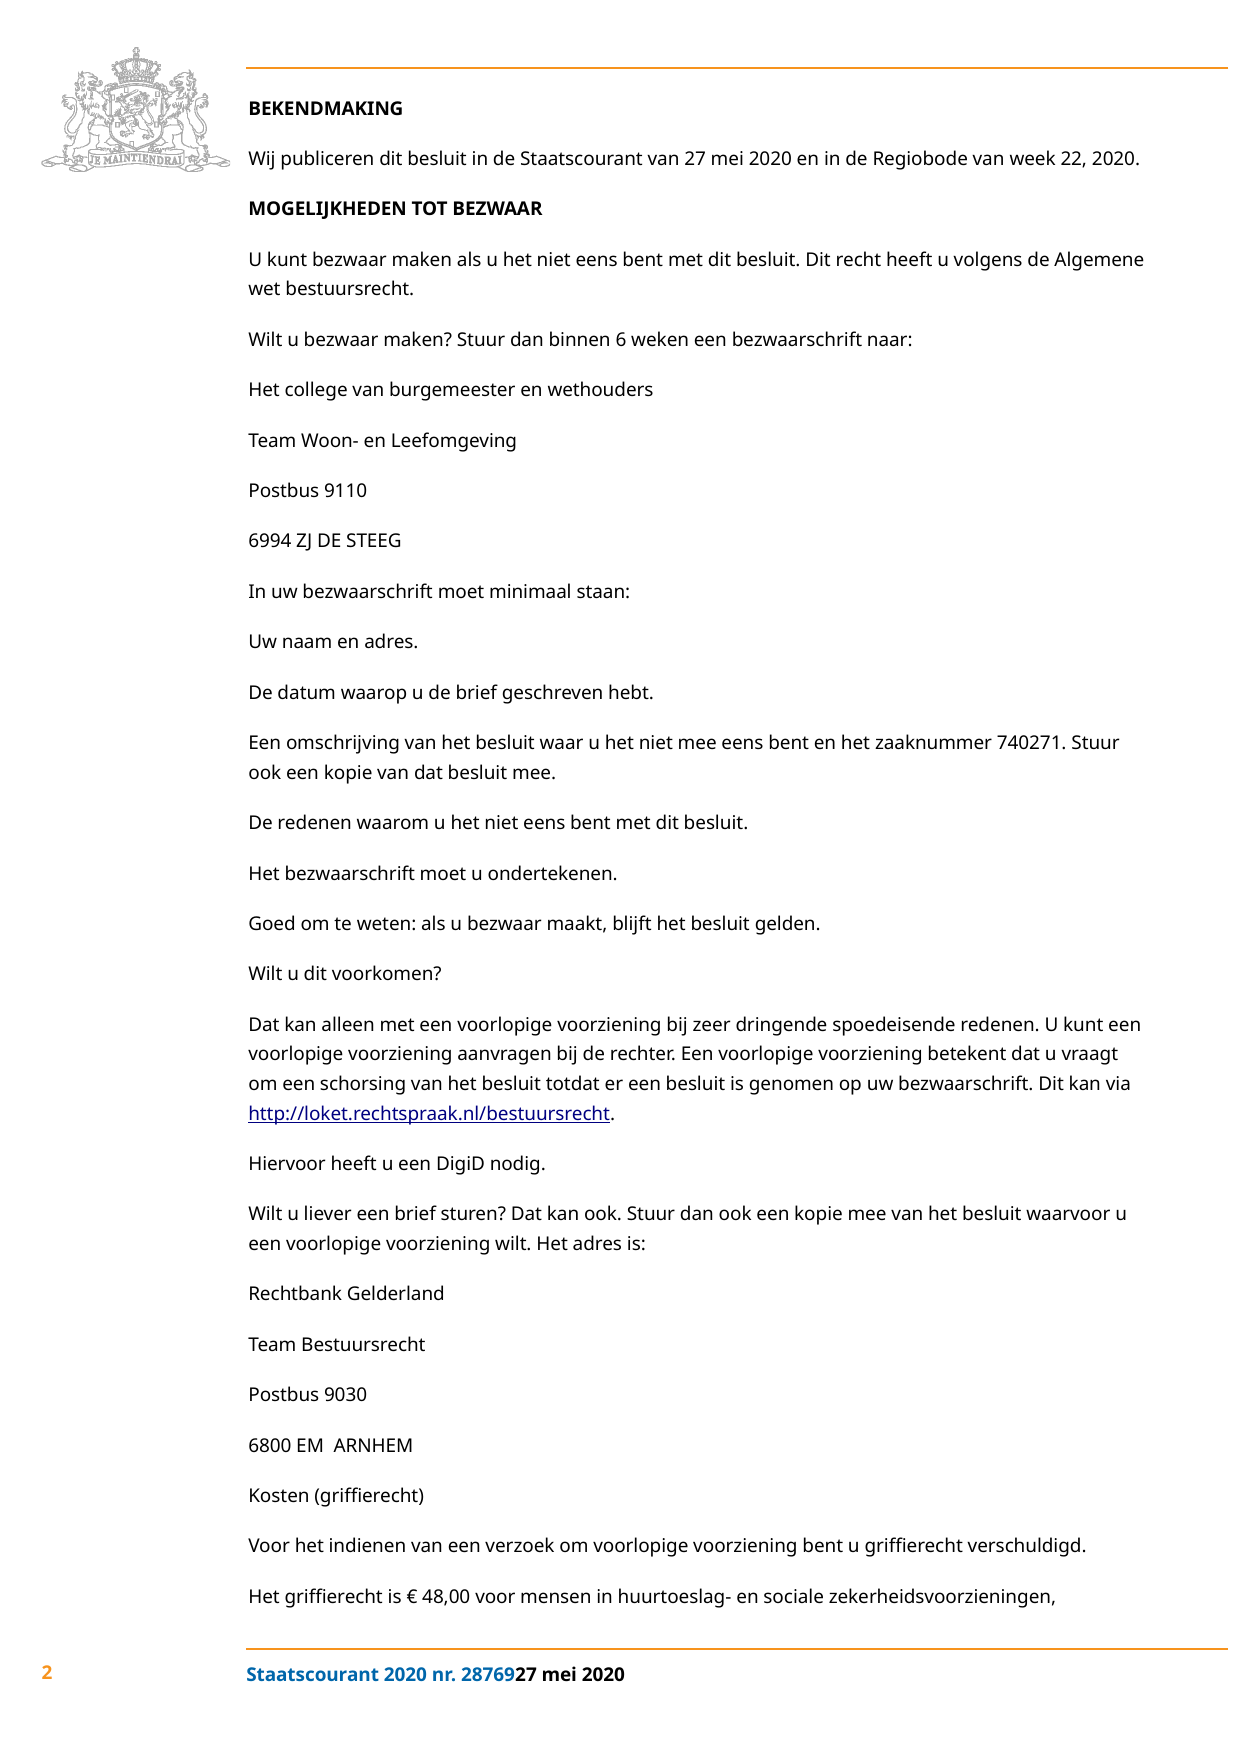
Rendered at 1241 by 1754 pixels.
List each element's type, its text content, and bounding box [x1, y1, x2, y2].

text De redenen waarom u het niet eens bent met dit besluit. [248, 809, 1152, 835]
text Team Woon- en Leefomgeving [248, 427, 1152, 453]
text In uw bezwaarschrift moet minimaal staan: [248, 578, 1152, 604]
text Hiervoor heeft u een DigiD nodig. [248, 1150, 1152, 1176]
text Wilt u bezwaar maken? Stuur dan binnen 6 weken een bezwaarschrift naar: [248, 326, 1152, 352]
text Het bezwaarschrift moet u ondertekenen. [248, 860, 1152, 886]
text Wilt u dit voorkomen? [248, 961, 1152, 986]
text MOGELIJKHEDEN TOT BEZWAAR [248, 196, 1152, 221]
text Voor het indienen van een verzoek om voorlopige voorziening bent u griffierecht verschuldigd. [248, 1533, 1152, 1558]
text Postbus 9030 [248, 1381, 1152, 1407]
text De datum waarop u de brief geschreven hebt. [248, 679, 1152, 705]
text Team Bestuursrecht [248, 1331, 1152, 1357]
text Uw naam en adres. [248, 628, 1152, 654]
text Een omschrijving van het besluit waar u het niet mee eens bent en het zaaknummer 740271. Stuur ook een kopie van dat besluit mee. [248, 729, 1152, 785]
text BEKENDMAKING [248, 95, 1152, 121]
text U kunt bezwaar maken als u het niet eens bent met dit besluit. Dit recht heeft u volgens de Algemene wet bestuursrecht. [248, 246, 1152, 301]
text Het griffierecht is € 48,00 voor mensen in huurtoeslag- en sociale zekerheidsvoorzieningen, [248, 1583, 1152, 1609]
text Dat kan alleen met een voorlopige voorziening bij zeer dringende spoedeisende redenen. U kunt een voorlopige voorziening aanvragen bij de rechter. Een voorlopige voorziening betekent dat u vraagt om een schorsing van het besluit totdat er een besluit is genomen op uw bezwaarschrift. Dit kan via http://loket.rechtspraak.nl/bestuursrecht. [248, 1011, 1152, 1126]
text Goed om te weten: als u bezwaar maakt, blijft het besluit gelden. [248, 910, 1152, 936]
text 6800 EM ARNHEM [248, 1432, 1152, 1458]
text Kosten (griffierecht) [248, 1482, 1152, 1508]
text Wij publiceren dit besluit in de Staatscourant van 27 mei 2020 en in de Regiobode van week 22, 2020. [248, 145, 1152, 171]
text Het college van burgemeester en wethouders [248, 376, 1152, 402]
text Postbus 9110 [248, 477, 1152, 503]
text 6994 ZJ DE STEEG [248, 528, 1152, 553]
picture [41, 47, 231, 172]
text Wilt u liever een brief sturen? Dat kan ook. Stuur dan ook een kopie mee van het besluit waarvoor u een voorlopige voorziening wilt. Het adres is: [248, 1201, 1152, 1256]
text Rechtbank Gelderland [248, 1281, 1152, 1306]
